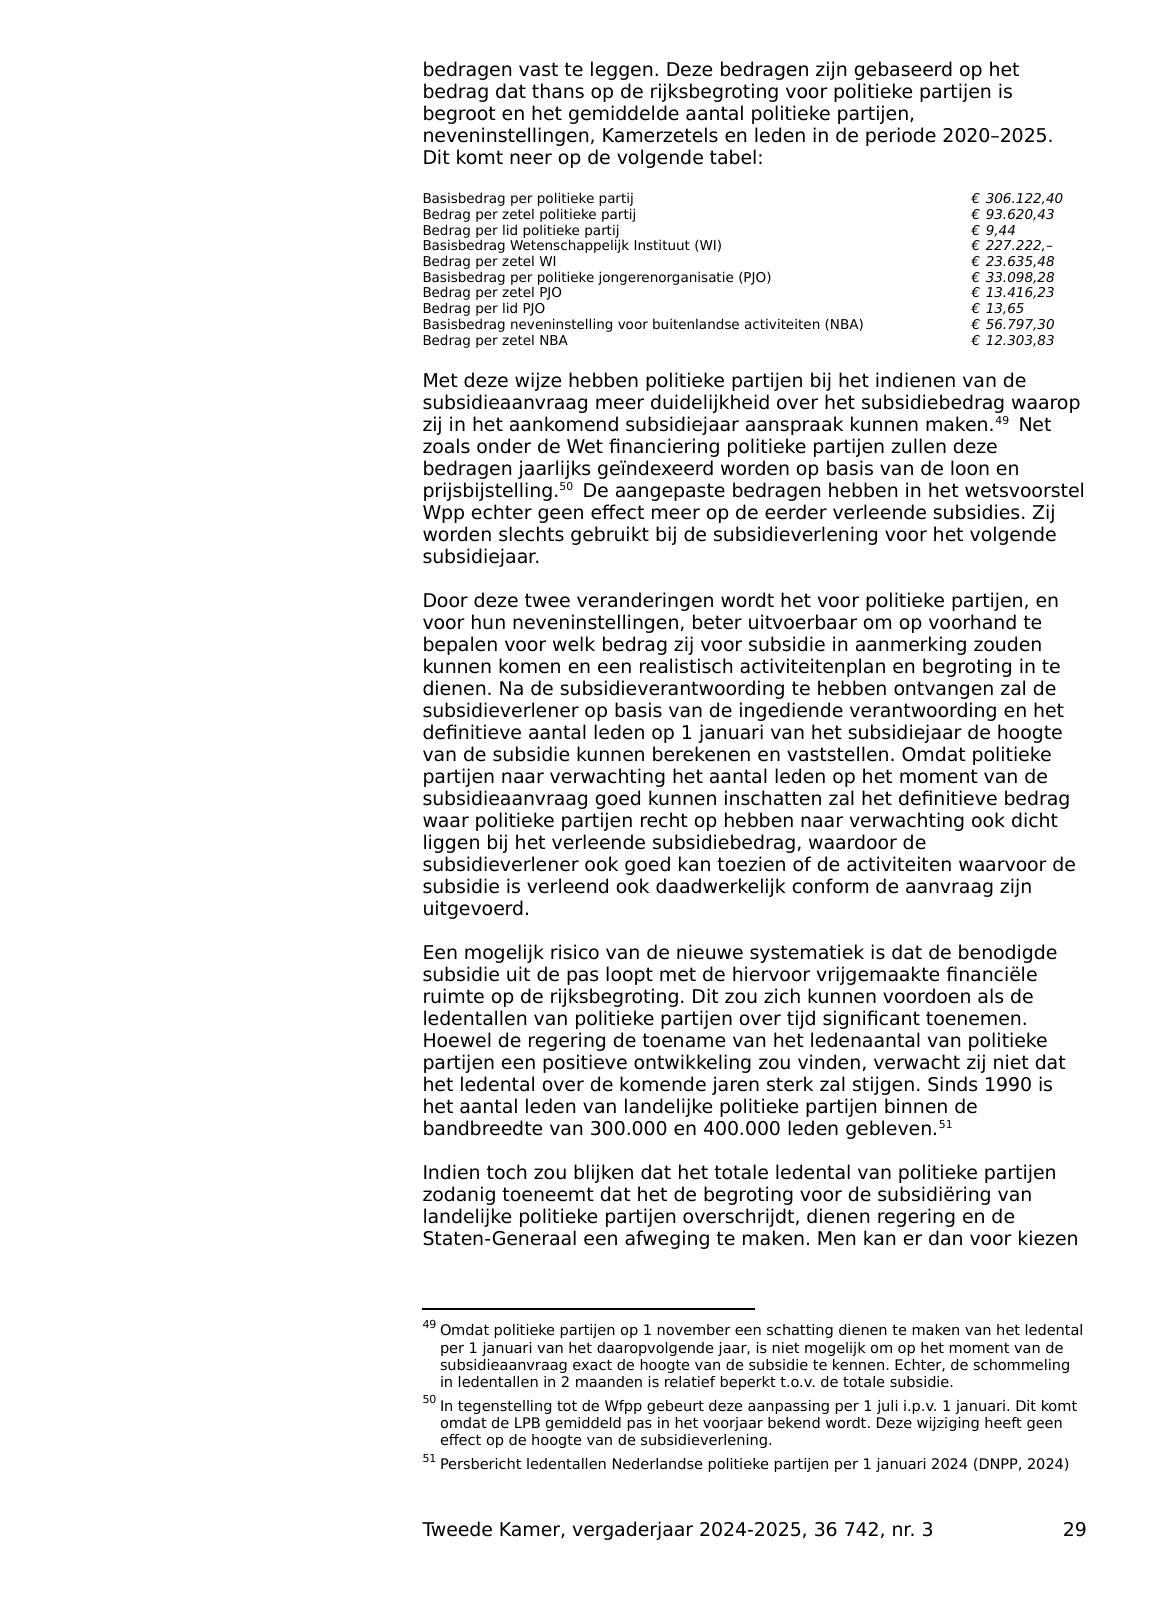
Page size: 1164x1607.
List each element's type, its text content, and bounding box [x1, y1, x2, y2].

table_cell Bedrag per lid politieke partij [422, 222, 966, 238]
table_cell Bedrag per zetel WI [422, 254, 966, 269]
text bedragen vast te leggen. Deze bedragen zijn gebaseerd op het bedrag dat thans op de rijksbegroting voor politieke partijen is begroot en het gemiddelde aantal politieke partijen, neveninstellingen, Kamerzetels en leden in de periode 2020–2025. Dit komt neer op de volgende tabel: [422, 59, 1087, 169]
text In tegenstelling tot de Wfpp gebeurt deze aanpassing per 1 juli i.p.v. 1 januari. Dit komt omdat de LPB gemiddeld pas in het voorjaar bekend wordt. Deze wijziging heeft geen effect op de hoogte van de subsidieverlening. [422, 1393, 1087, 1449]
text Omdat politieke partijen op 1 november een schatting dienen te maken van het ledental per 1 januari van het daaropvolgende jaar, is niet mogelijk om op het moment van de subsidieaanvraag exact de hoogte van de subsidie te kennen. Echter, de schommeling in ledentallen in 2 maanden is relatief beperkt t.o.v. de totale subsidie. [422, 1318, 1087, 1391]
table_cell Bedrag per zetel NBA [422, 333, 966, 348]
table_cell Bedrag per lid PJO [422, 301, 966, 317]
table_cell € 13,65 [966, 301, 1087, 317]
table_cell Bedrag per zetel politieke partij [422, 207, 966, 222]
table_cell € 23.635,48 [966, 254, 1087, 269]
table_cell Basisbedrag neveninstelling voor buitenlandse activiteiten (NBA) [422, 317, 966, 332]
text Persbericht ledentallen Nederlandse politieke partijen per 1 januari 2024 (DNPP, 2024) [422, 1452, 1087, 1474]
table_cell € 56.797,30 [966, 317, 1087, 332]
table_header Basisbedrag per politieke partij [422, 191, 966, 207]
table_cell € 33.098,28 [966, 270, 1087, 285]
text Door deze twee veranderingen wordt het voor politieke partijen, en voor hun neveninstellingen, beter uitvoerbaar om op voorhand te bepalen voor welk bedrag zij voor subsidie in aanmerking zouden kunnen komen en een realistisch activiteitenplan en begroting in te dienen. Na de subsidieverantwoording te hebben ontvangen zal de subsidieverlener op basis van de ingediende verantwoording en het definitieve aantal leden op 1 januari van het subsidiejaar de hoogte van de subsidie kunnen berekenen en vaststellen. Omdat politieke partijen naar verwachting het aantal leden op het moment van de subsidieaanvraag goed kunnen inschatten zal het definitieve bedrag waar politieke partijen recht op hebben naar verwachting ook dicht liggen bij het verleende subsidiebedrag, waardoor de subsidieverlener ook goed kan toezien of de activiteiten waarvoor de subsidie is verleend ook daadwerkelijk conform de aanvraag zijn uitgevoerd. [422, 590, 1087, 920]
table_cell € 227.222,– [966, 238, 1087, 254]
text Met deze wijze hebben politieke partijen bij het indienen van de subsidieaanvraag meer duidelijkheid over het subsidiebedrag waarop zij in het aankomend subsidiejaar aanspraak kunnen maken. Net zoals onder de Wet financiering politieke partijen zullen deze bedragen jaarlijks geïndexeerd worden op basis van de loon en prijsbijstelling. De aangepaste bedragen hebben in het wetsvoorstel Wpp echter geen effect meer op de eerder verleende subsidies. Zij worden slechts gebruikt bij de subsidieverlening voor het volgende subsidiejaar. [422, 370, 1087, 568]
table_cell Basisbedrag Wetenschappelijk Instituut (WI) [422, 238, 966, 254]
table_cell Basisbedrag per politieke jongerenorganisatie (PJO) [422, 270, 966, 285]
table_cell € 93.620,43 [966, 207, 1087, 222]
table_cell € 9,44 [966, 222, 1087, 238]
table_cell Bedrag per zetel PJO [422, 285, 966, 301]
table_cell € 13.416,23 [966, 285, 1087, 301]
text Indien toch zou blijken dat het totale ledental van politieke partijen zodanig toeneemt dat het de begroting voor de subsidiëring van landelijke politieke partijen overschrijdt, dienen regering en de Staten-Generaal een afweging te maken. Men kan er dan voor kiezen [422, 1162, 1087, 1250]
table_cell € 12.303,83 [966, 333, 1087, 348]
table_header € 306.122,40 [966, 191, 1087, 207]
text Een mogelijk risico van de nieuwe systematiek is dat de benodigde subsidie uit de pas loopt met de hiervoor vrijgemaakte financiële ruimte op de rijksbegroting. Dit zou zich kunnen voordoen als de ledentallen van politieke partijen over tijd significant toenemen. Hoewel de regering de toename van het ledenaantal van politieke partijen een positieve ontwikkeling zou vinden, verwacht zij niet dat het ledental over de komende jaren sterk zal stijgen. Sinds 1990 is het aantal leden van landelijke politieke partijen binnen de bandbreedte van 300.000 en 400.000 leden gebleven. [422, 942, 1087, 1140]
